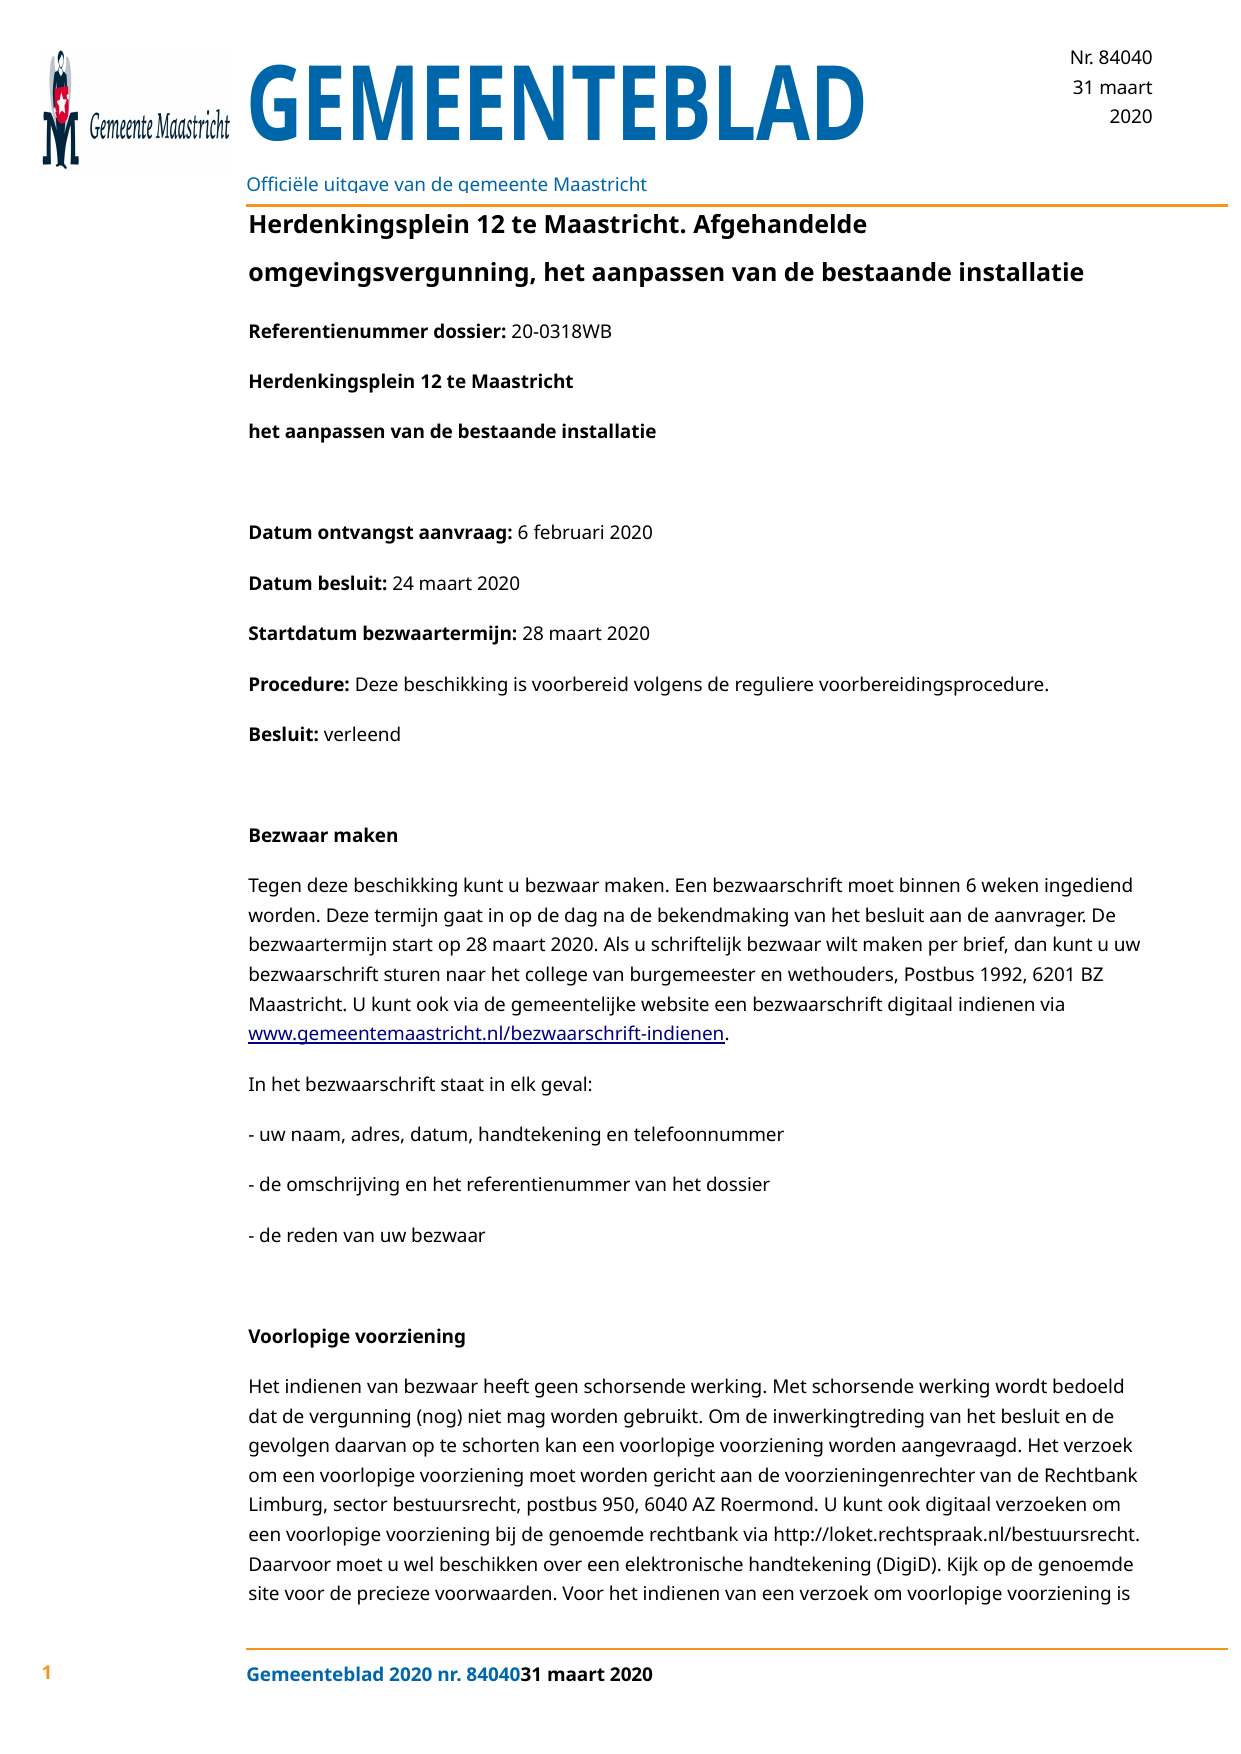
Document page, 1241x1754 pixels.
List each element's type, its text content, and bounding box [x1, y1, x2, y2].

text Tegen deze beschikking kunt u bezwaar maken. Een bezwaarschrift moet binnen 6 weken ingediend worden. Deze termijn gaat in op de dag na de bekendmaking van het besluit aan de aanvrager. De bezwaartermijn start op 28 maart 2020. Als u schriftelijk bezwaar wilt maken per brief, dan kunt u uw bezwaarschrift sturen naar het college van burgemeester en wethouders, Postbus 1992, 6201 BZ Maastricht. U kunt ook via de gemeentelijke website een bezwaarschrift digitaal indienen via www.gemeentemaastricht.nl/bezwaarschrift-indienen. [248, 872, 1152, 1046]
text Bezwaar maken [248, 822, 1152, 848]
text Procedure: Deze beschikking is voorbereid volgens de reguliere voorbereidingsprocedure. [248, 671, 1152, 697]
text Besluit: verleend [248, 721, 1152, 747]
text Herdenkingsplein 12 te Maastricht. Afgehandelde omgevingsvergunning, het aanpassen van de bestaande installatie [248, 207, 1152, 288]
text het aanpassen van de bestaande installatie [248, 419, 1152, 444]
text Startdatum bezwaartermijn: 28 maart 2020 [248, 620, 1152, 646]
text Datum ontvangst aanvraag: 6 februari 2020 [248, 519, 1152, 545]
text Herdenkingsplein 12 te Maastricht [248, 368, 1152, 394]
text Referentienummer dossier: 20-0318WB [248, 318, 1152, 344]
text In het bezwaarschrift staat in elk geval: [248, 1071, 1152, 1097]
text Voorlopige voorziening [248, 1323, 1152, 1349]
picture [41, 47, 231, 172]
text - de reden van uw bezwaar [248, 1222, 1152, 1248]
text - uw naam, adres, datum, handtekening en telefoonnummer [248, 1121, 1152, 1147]
text Datum besluit: 24 maart 2020 [248, 570, 1152, 596]
text - de omschrijving en het referentienummer van het dossier [248, 1172, 1152, 1197]
text Het indienen van bezwaar heeft geen schorsende werking. Met schorsende werking wordt bedoeld dat de vergunning (nog) niet mag worden gebruikt. Om de inwerkingtreding van het besluit en de gevolgen daarvan op te schorten kan een voorlopige voorziening worden aangevraagd. Het verzoek om een voorlopige voorziening moet worden gericht aan de voorzieningenrechter van de Rechtbank Limburg, sector bestuursrecht, postbus 950, 6040 AZ Roermond. U kunt ook digitaal verzoeken om een voorlopige voorziening bij de genoemde rechtbank via http://loket.rechtspraak.nl/bestuursrecht. Daarvoor moet u wel beschikken over een elektronische handtekening (DigiD). Kijk op de genoemde site voor de precieze voorwaarden. Voor het indienen van een verzoek om voorlopige voorziening is [248, 1373, 1152, 1606]
